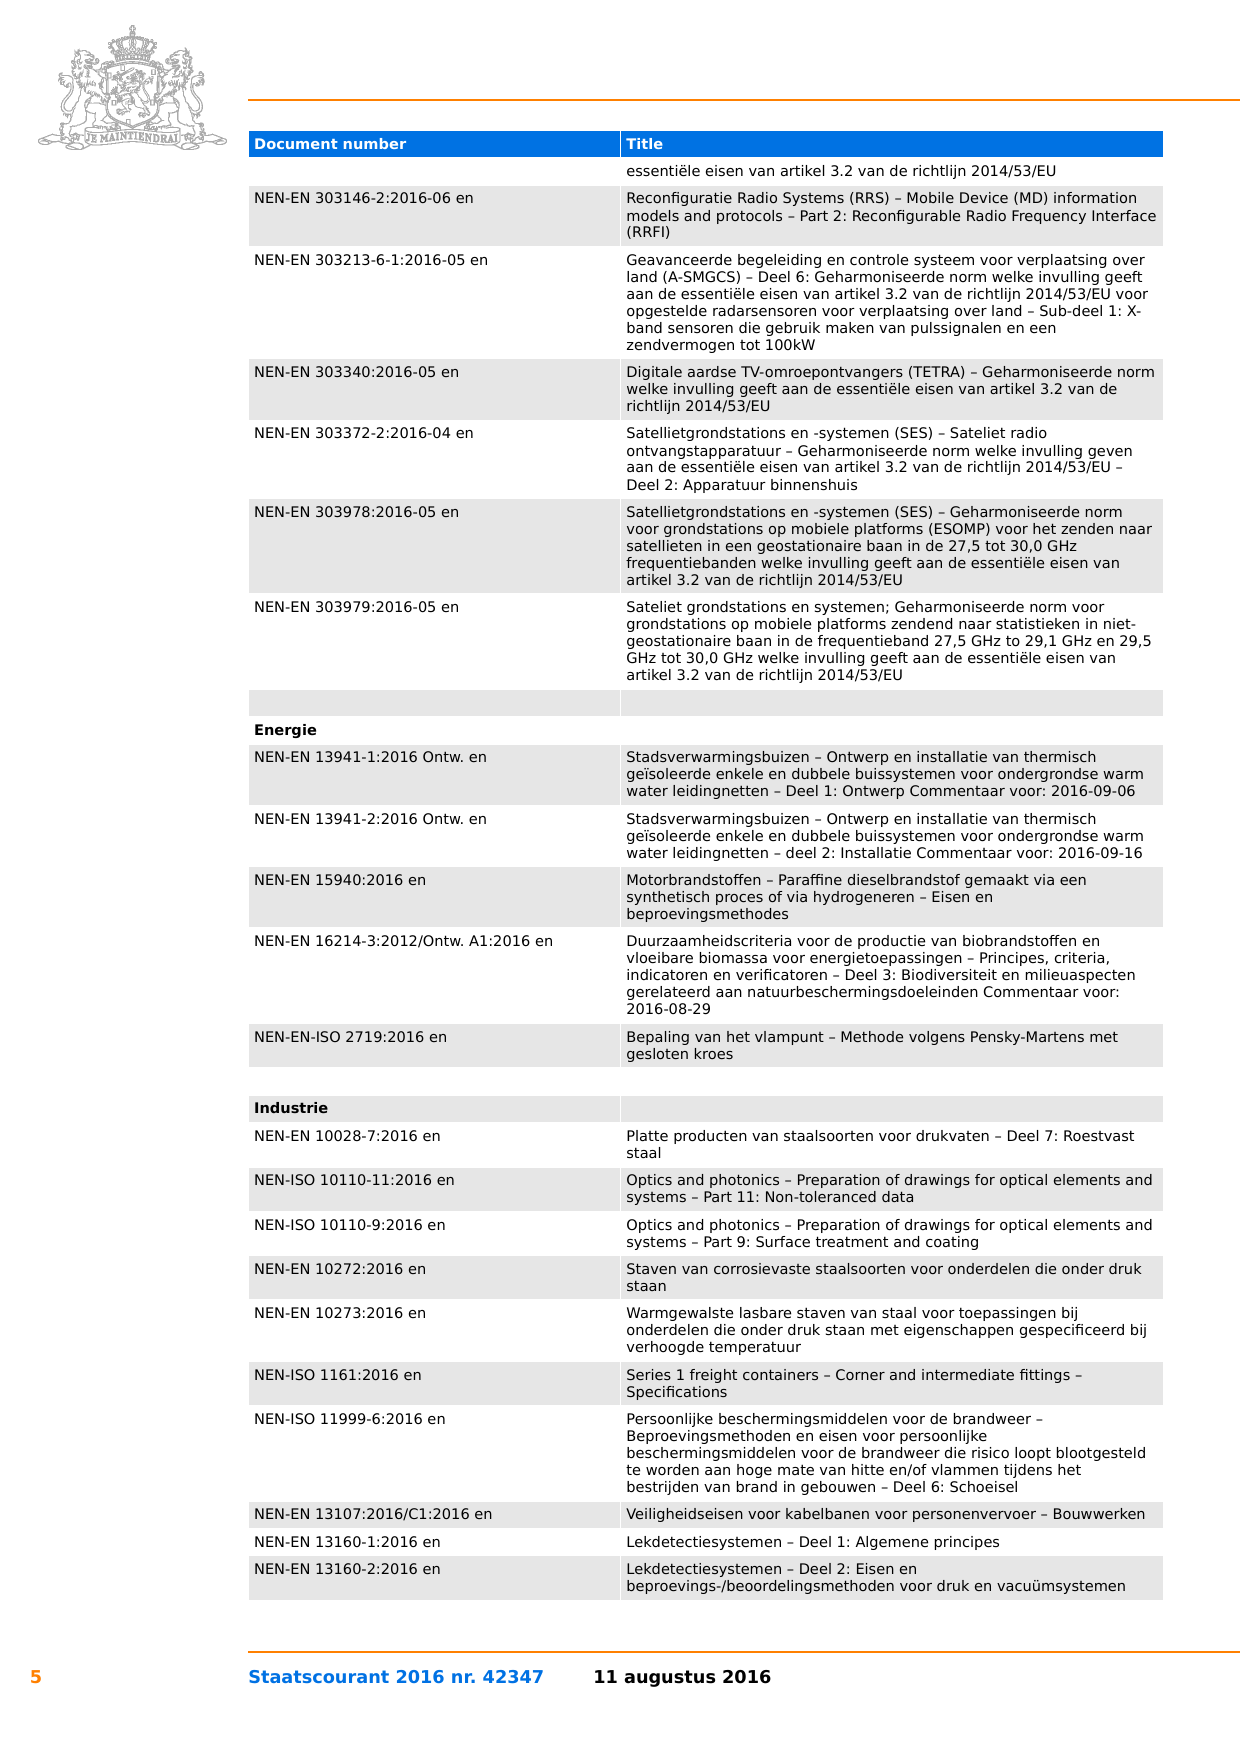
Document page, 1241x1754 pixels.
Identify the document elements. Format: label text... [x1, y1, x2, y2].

table_cell Stadsverwarmingsbuizen – Ontwerp en installatie van thermisch geïsoleerde enkele en dubbele buissystemen voor ondergrondse warm water leidingnetten – deel 2: Installatie Commentaar voor: 2016-09-16 [621, 806, 1163, 866]
table_cell Warmgewalste lasbare staven van staal voor toepassingen bij onderdelen die onder druk staan met eigenschappen gespecificeerd bij verhoogde temperatuur [621, 1301, 1163, 1361]
table_cell NEN-EN 13160-2:2016 en [249, 1556, 620, 1600]
table_cell Staven van corrosievaste staalsoorten voor onderdelen die onder druk staan [621, 1256, 1163, 1299]
table_cell NEN-ISO 1161:2016 en [249, 1362, 620, 1405]
table_cell Persoonlijke beschermingsmiddelen voor de brandweer – Beproevingsmethoden en eisen voor persoonlijke beschermingsmiddelen voor de brandweer die risico loopt blootgesteld te worden aan hoge mate van hitte en/of vlammen tijdens het bestrijden van brand in gebouwen – Deel 6: Schoeisel [621, 1406, 1163, 1501]
table_cell Industrie [249, 1096, 620, 1122]
table_cell Duurzaamheidscriteria voor de productie van biobrandstoffen en vloeibare biomassa voor energietoepassingen – Principes, criteria, indicatoren en verificatoren – Deel 3: Biodiversiteit en milieuaspecten gerelateerd aan natuurbeschermingsdoeleinden Commentaar voor: 2016-08-29 [621, 929, 1163, 1023]
table_cell NEN-EN 15940:2016 en [249, 867, 620, 927]
table_cell NEN-EN 303213-6-1:2016-05 en [249, 247, 620, 358]
table_cell [621, 1068, 1163, 1094]
table_cell NEN-EN 303146-2:2016-06 en [249, 186, 620, 246]
table_cell NEN-EN 13941-1:2016 Ontw. en [249, 745, 620, 805]
table_cell NEN-EN 10028-7:2016 en [249, 1123, 620, 1166]
table_cell [621, 717, 1163, 743]
table_cell NEN-EN 13941-2:2016 Ontw. en [249, 806, 620, 866]
table_cell NEN-ISO 10110-11:2016 en [249, 1168, 620, 1211]
table_cell Satellietgrondstations en -systemen (SES) – Sateliet radio ontvangstapparatuur – Geharmoniseerde norm welke invulling geven aan de essentiële eisen van artikel 3.2 van de richtlijn 2014/53/EU – Deel 2: Apparatuur binnenshuis [621, 421, 1163, 498]
table_header Document number [249, 131, 620, 157]
table_cell [249, 158, 620, 185]
table_cell Energie [249, 717, 620, 743]
table_cell [621, 690, 1163, 716]
table_cell NEN-EN 13160-1:2016 en [249, 1529, 620, 1555]
table_cell Veiligheidseisen voor kabelbanen voor personenvervoer – Bouwwerken [621, 1502, 1163, 1528]
table_cell [249, 1068, 620, 1094]
table_cell Stadsverwarmingsbuizen – Ontwerp en installatie van thermisch geïsoleerde enkele en dubbele buissystemen voor ondergrondse warm water leidingnetten – Deel 1: Ontwerp Commentaar voor: 2016-09-06 [621, 745, 1163, 805]
table_cell NEN-EN 303372-2:2016-04 en [249, 421, 620, 498]
table_cell Satellietgrondstations en -systemen (SES) – Geharmoniseerde norm voor grondstations op mobiele platforms (ESOMP) voor het zenden naar satellieten in een geostationaire baan in de 27,5 tot 30,0 GHz frequentiebanden welke invulling geeft aan de essentiële eisen van artikel 3.2 van de richtlijn 2014/53/EU [621, 499, 1163, 593]
table_cell Motorbrandstoffen – Paraffine dieselbrandstof gemaakt via een synthetisch proces of via hydrogeneren – Eisen en beproevingsmethodes [621, 867, 1163, 927]
table_cell NEN-EN 13107:2016/C1:2016 en [249, 1502, 620, 1528]
table_cell Digitale aardse TV-omroepontvangers (TETRA) – Geharmoniseerde norm welke invulling geeft aan de essentiële eisen van artikel 3.2 van de richtlijn 2014/53/EU [621, 359, 1163, 420]
table_cell Platte producten van staalsoorten voor drukvaten – Deel 7: Roestvast staal [621, 1123, 1163, 1166]
table_cell NEN-EN 303978:2016-05 en [249, 499, 620, 593]
table_header Title [621, 131, 1163, 157]
table_cell NEN-EN 303340:2016-05 en [249, 359, 620, 420]
table_cell [249, 690, 620, 716]
table_cell NEN-EN 303979:2016-05 en [249, 594, 620, 689]
table_cell Sateliet grondstations en systemen; Geharmoniseerde norm voor grondstations op mobiele platforms zendend naar statistieken in niet-geostationaire baan in de frequentieband 27,5 GHz to 29,1 GHz en 29,5 GHz tot 30,0 GHz welke invulling geeft aan de essentiële eisen van artikel 3.2 van de richtlijn 2014/53/EU [621, 594, 1163, 689]
table_cell Optics and photonics – Preparation of drawings for optical elements and systems – Part 9: Surface treatment and coating [621, 1212, 1163, 1255]
table_cell Lekdetectiesystemen – Deel 1: Algemene principes [621, 1529, 1163, 1555]
table_cell NEN-EN 10272:2016 en [249, 1256, 620, 1299]
table_cell NEN-ISO 11999-6:2016 en [249, 1406, 620, 1501]
table_cell NEN-EN-ISO 2719:2016 en [249, 1024, 620, 1067]
picture [38, 25, 227, 150]
table_cell NEN-EN 10273:2016 en [249, 1301, 620, 1361]
table_cell Lekdetectiesystemen – Deel 2: Eisen en beproevings-/beoordelingsmethoden voor druk en vacuümsystemen [621, 1556, 1163, 1600]
table_cell Geavanceerde begeleiding en controle systeem voor verplaatsing over land (A-SMGCS) – Deel 6: Geharmoniseerde norm welke invulling geeft aan de essentiële eisen van artikel 3.2 van de richtlijn 2014/53/EU voor opgestelde radarsensoren voor verplaatsing over land – Sub-deel 1: X-band sensoren die gebruik maken van pulssignalen en een zendvermogen tot 100kW [621, 247, 1163, 358]
table_cell NEN-EN 16214-3:2012/Ontw. A1:2016 en [249, 929, 620, 1023]
table_cell essentiële eisen van artikel 3.2 van de richtlijn 2014/53/EU [621, 158, 1163, 185]
table_cell [621, 1096, 1163, 1122]
table_cell Bepaling van het vlampunt – Methode volgens Pensky-Martens met gesloten kroes [621, 1024, 1163, 1067]
table_cell Series 1 freight containers – Corner and intermediate fittings – Specifications [621, 1362, 1163, 1405]
table_cell NEN-ISO 10110-9:2016 en [249, 1212, 620, 1255]
table_cell Reconfiguratie Radio Systems (RRS) – Mobile Device (MD) information models and protocols – Part 2: Reconfigurable Radio Frequency Interface (RRFI) [621, 186, 1163, 246]
table_cell Optics and photonics – Preparation of drawings for optical elements and systems – Part 11: Non-toleranced data [621, 1168, 1163, 1211]
